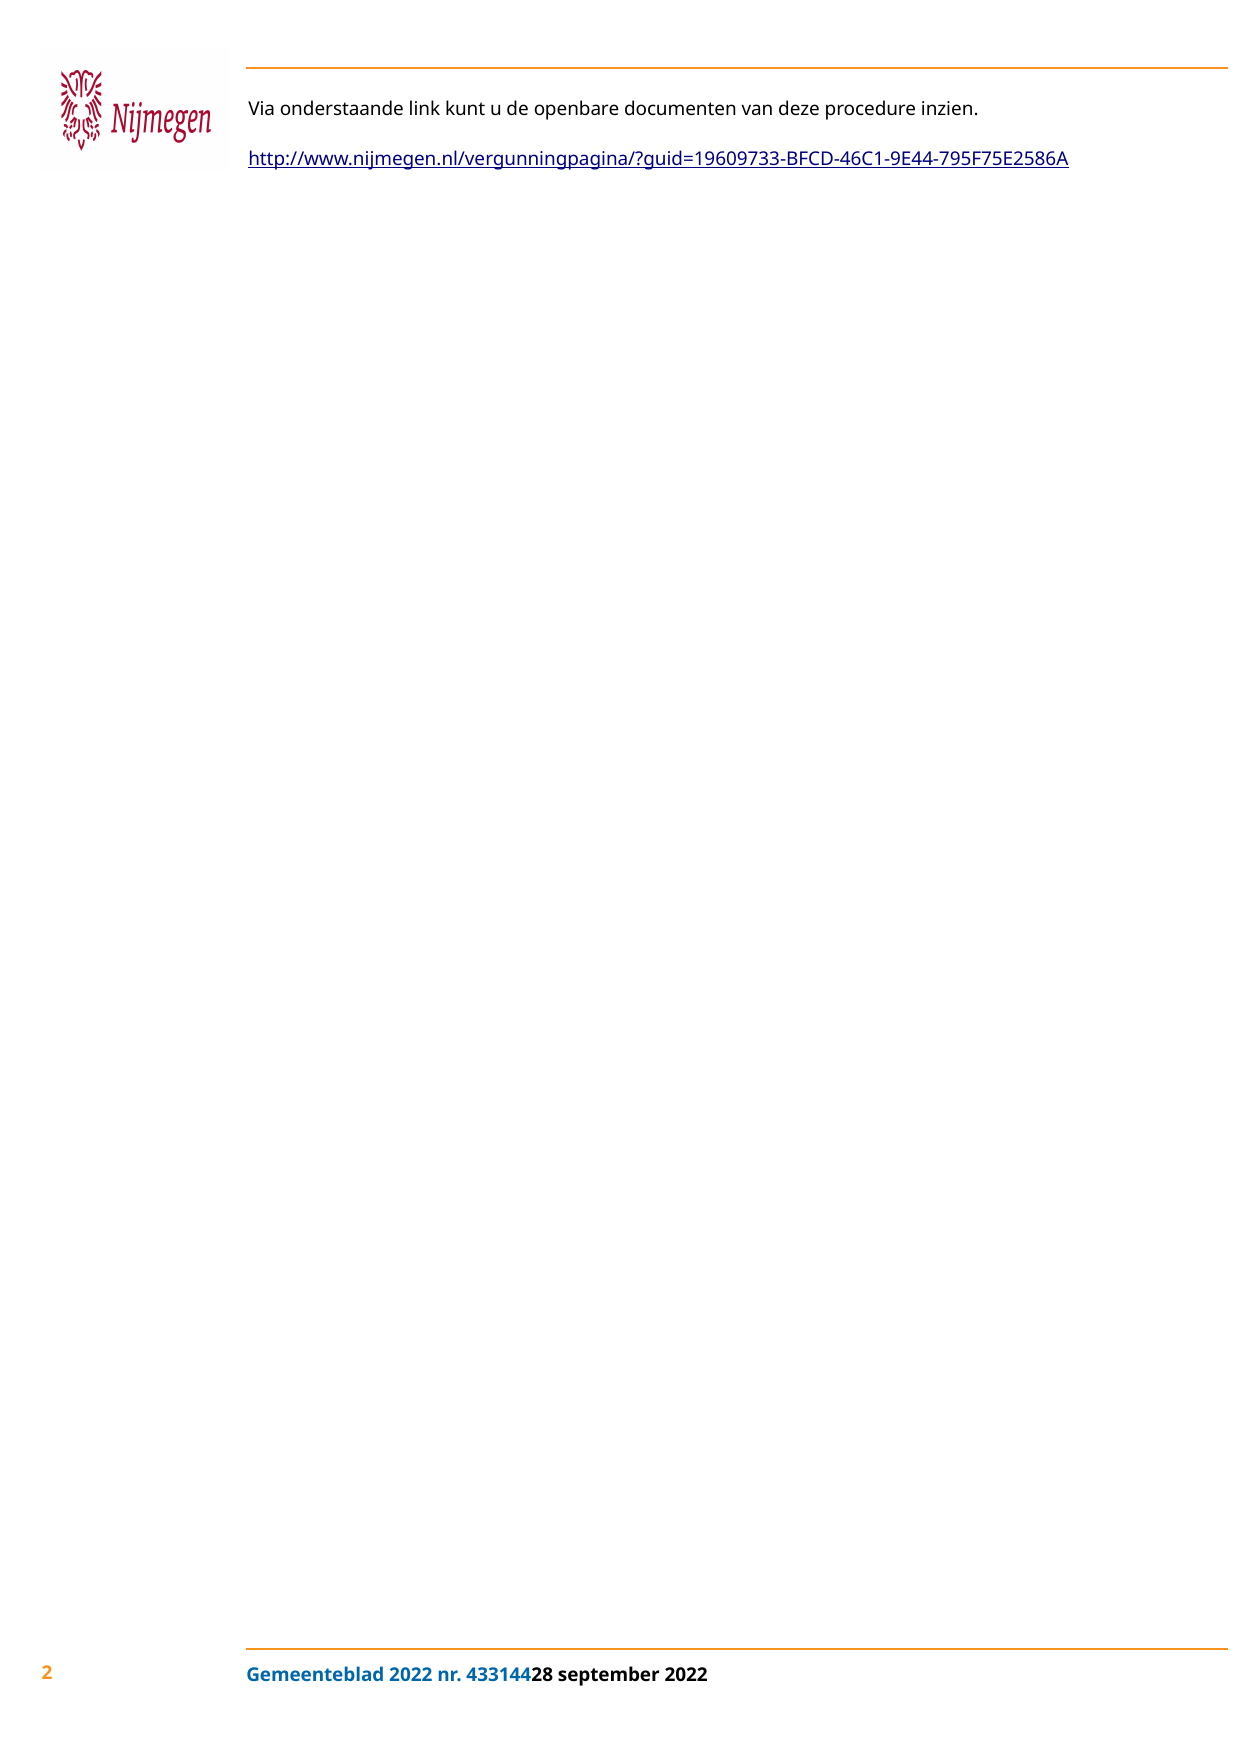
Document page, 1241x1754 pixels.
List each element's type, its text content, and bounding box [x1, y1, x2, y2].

picture [41, 47, 231, 172]
text Via onderstaande link kunt u de openbare documenten van deze procedure inzien. [248, 95, 1152, 121]
text http://www.nijmegen.nl/vergunningpagina/?guid=19609733-BFCD-46C1-9E44-795F75E2586A [248, 145, 1152, 171]
